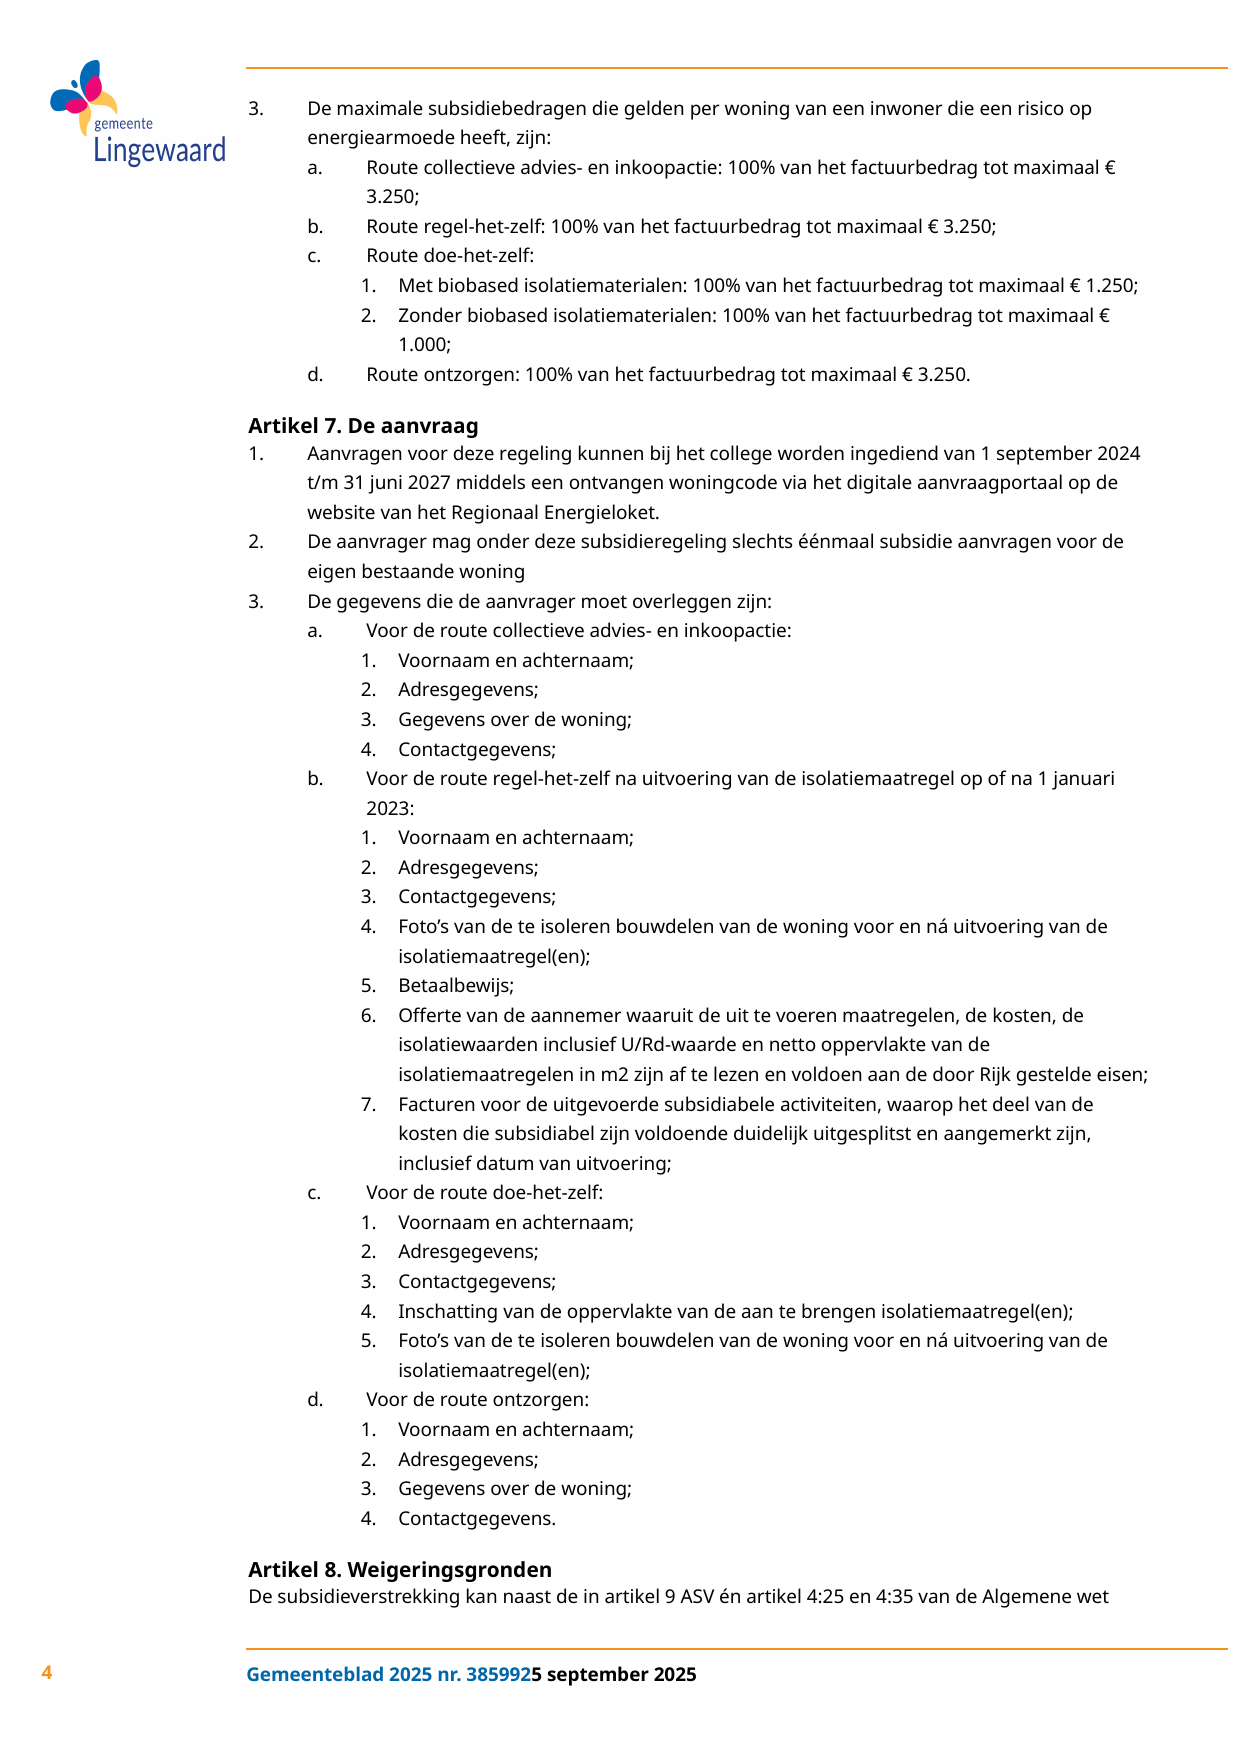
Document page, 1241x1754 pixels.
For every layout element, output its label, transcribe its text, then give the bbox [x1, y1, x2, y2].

list De maximale subsidiebedragen die gelden per woning van een inwoner die een risico op energiearmoede heeft, zijn: [248, 95, 1152, 150]
list Facturen voor de uitgevoerde subsidiabele activiteiten, waarop het deel van de kosten die subsidiabel zijn voldoende duidelijk uitgesplitst en aangemerkt zijn, inclusief datum van uitvoering; [361, 1091, 1152, 1176]
list Voornaam en achternaam; [361, 1416, 1152, 1442]
list Route ontzorgen: 100% van het factuurbedrag tot maximaal € 3.250. [307, 361, 1152, 387]
list Voor de route collectieve advies- en inkoopactie: [307, 617, 1152, 643]
list Contactgegevens; [361, 884, 1152, 909]
list Contactgegevens; [361, 736, 1152, 761]
list Betaalbewijs; [361, 972, 1152, 998]
list Voornaam en achternaam; [361, 824, 1152, 850]
list Voornaam en achternaam; [361, 647, 1152, 673]
list Adresgegevens; [361, 854, 1152, 880]
list Voor de route doe-het-zelf: [307, 1179, 1152, 1205]
list Voor de route regel-het-zelf na uitvoering van de isolatiemaatregel op of na 1 januari 2023: [307, 765, 1152, 821]
text Artikel 8. Weigeringsgronden [248, 1555, 1152, 1584]
picture [41, 47, 231, 172]
list Met biobased isolatiematerialen: 100% van het factuurbedrag tot maximaal € 1.250; [361, 272, 1152, 298]
list Zonder biobased isolatiematerialen: 100% van het factuurbedrag tot maximaal € 1.000; [361, 302, 1152, 357]
list De aanvrager mag onder deze subsidieregeling slechts éénmaal subsidie aanvragen voor de eigen bestaande woning [248, 529, 1152, 584]
list Contactgegevens. [361, 1505, 1152, 1531]
list Voornaam en achternaam; [361, 1209, 1152, 1235]
list Adresgegevens; [361, 677, 1152, 702]
list Inschatting van de oppervlakte van de aan te brengen isolatiemaatregel(en); [361, 1298, 1152, 1323]
text De subsidieverstrekking kan naast de in artikel 9 ASV én artikel 4:25 en 4:35 van de Algemene wet [248, 1584, 1152, 1609]
list Foto’s van de te isoleren bouwdelen van de woning voor en ná uitvoering van de isolatiemaatregel(en); [361, 913, 1152, 968]
list De gegevens die de aanvrager moet overleggen zijn: [248, 588, 1152, 613]
list Route collectieve advies- en inkoopactie: 100% van het factuurbedrag tot maximaal € 3.250; [307, 154, 1152, 209]
list Route doe-het-zelf: [307, 243, 1152, 268]
list Offerte van de aannemer waaruit de uit te voeren maatregelen, de kosten, de isolatiewaarden inclusief U/Rd-waarde en netto oppervlakte van de isolatiemaatregelen in m2 zijn af te lezen en voldoen aan de door Rijk gestelde eisen; [361, 1002, 1152, 1087]
list Aanvragen voor deze regeling kunnen bij het college worden ingediend van 1 september 2024 t/m 31 juni 2027 middels een ontvangen woningcode via het digitale aanvraagportaal op de website van het Regionaal Energieloket. [248, 440, 1152, 525]
list Gegevens over de woning; [361, 1475, 1152, 1501]
list Adresgegevens; [361, 1446, 1152, 1471]
list Voor de route ontzorgen: [307, 1387, 1152, 1412]
list Route regel-het-zelf: 100% van het factuurbedrag tot maximaal € 3.250; [307, 213, 1152, 239]
text Artikel 7. De aanvraag [248, 411, 1152, 440]
list Adresgegevens; [361, 1239, 1152, 1264]
list Foto’s van de te isoleren bouwdelen van de woning voor en ná uitvoering van de isolatiemaatregel(en); [361, 1327, 1152, 1383]
list Contactgegevens; [361, 1268, 1152, 1294]
list Gegevens over de woning; [361, 706, 1152, 732]
